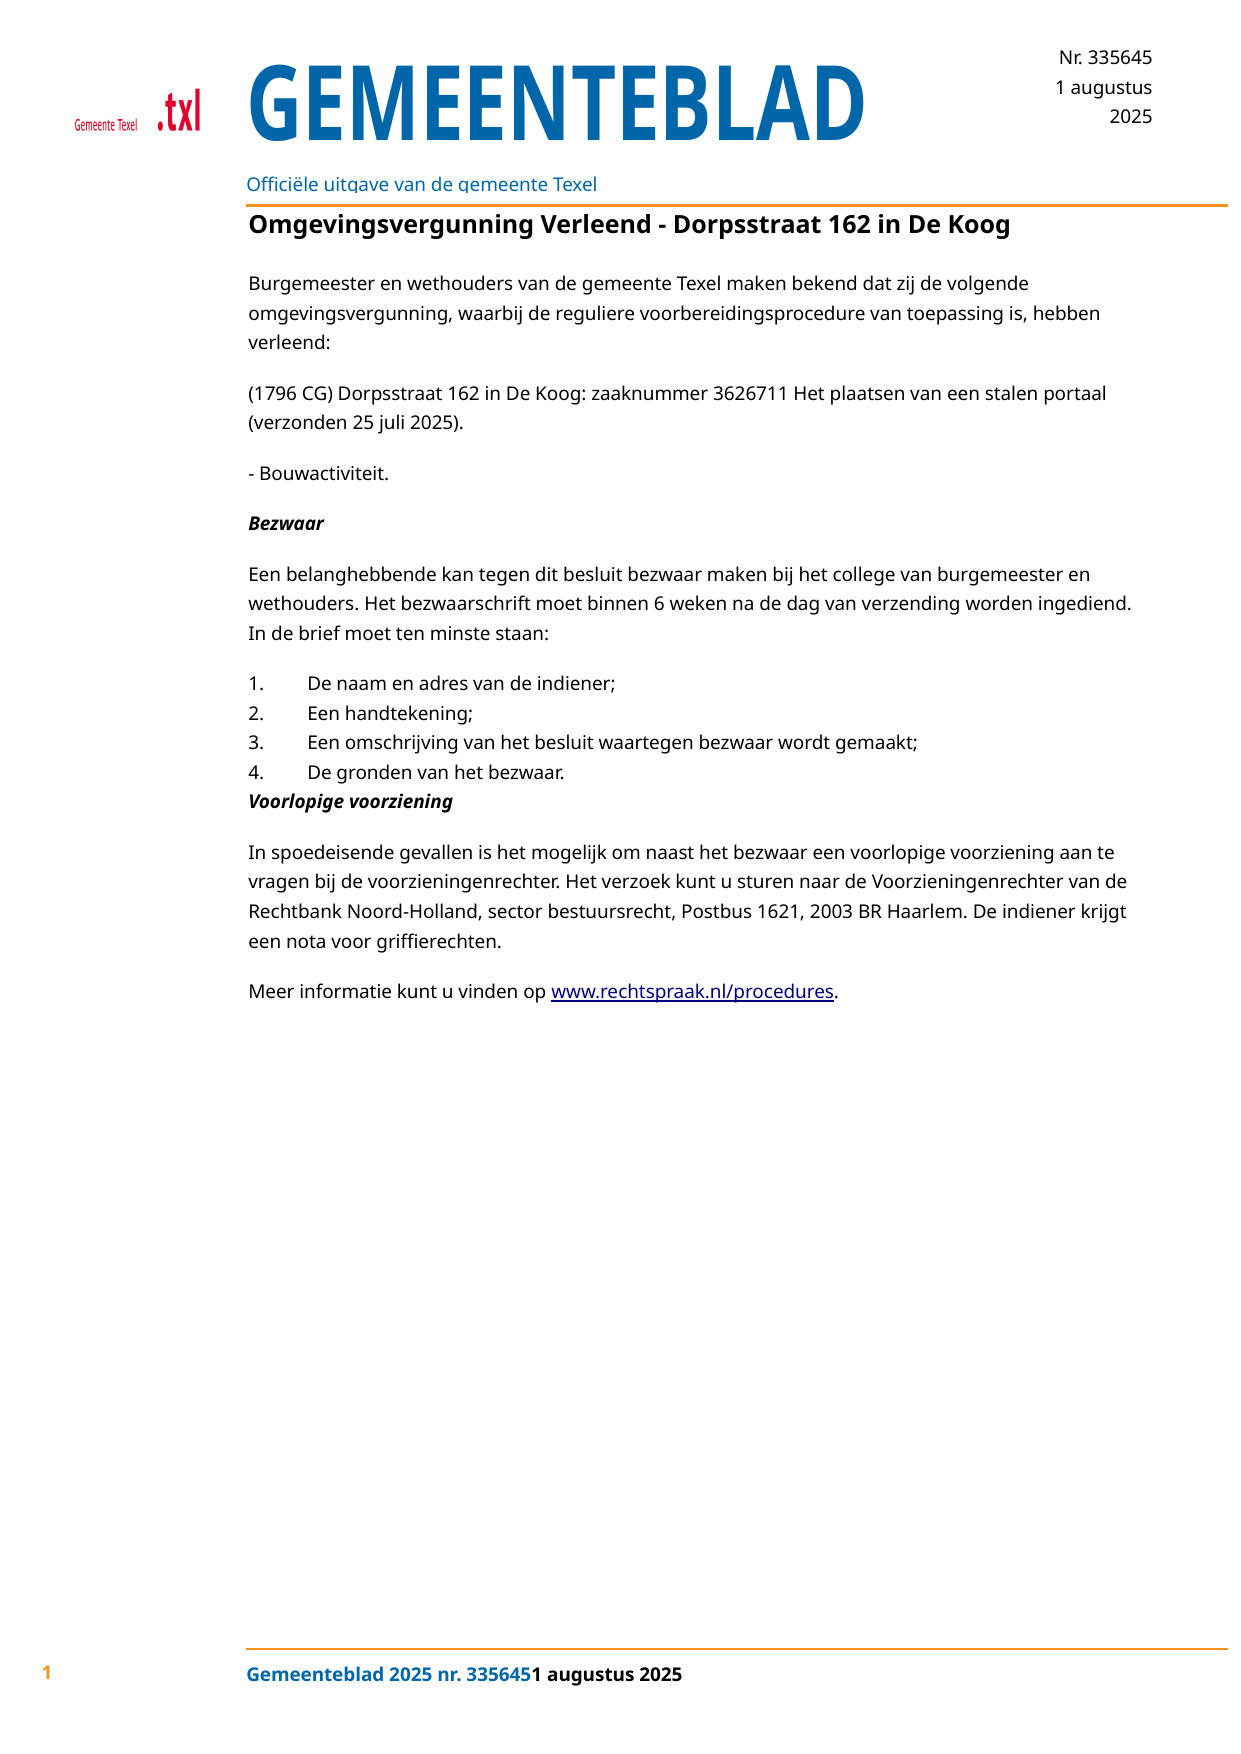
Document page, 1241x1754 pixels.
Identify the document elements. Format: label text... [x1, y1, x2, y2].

text Een belanghebbende kan tegen dit besluit bezwaar maken bij het college van burgemeester en wethouders. Het bezwaarschrift moet binnen 6 weken na de dag van verzending worden ingediend. In de brief moet ten minste staan: [248, 561, 1152, 646]
text Omgevingsvergunning Verleend - Dorpsstraat 162 in De Koog [248, 207, 1152, 241]
list Een omschrijving van het besluit waartegen bezwaar wordt gemaakt; [248, 729, 1152, 755]
text Voorlopige voorziening [248, 789, 1152, 814]
text Bezwaar [248, 510, 1152, 536]
list De naam en adres van de indiener; [248, 670, 1152, 696]
text - Bouwactiviteit. [248, 460, 1152, 486]
list Een handtekening; [248, 700, 1152, 726]
list De gronden van het bezwaar. [248, 759, 1152, 785]
text (1796 CG) Dorpsstraat 162 in De Koog: zaaknummer 3626711 Het plaatsen van een stalen portaal (verzonden 25 juli 2025). [248, 380, 1152, 435]
text Burgemeester en wethouders van de gemeente Texel maken bekend dat zij de volgende omgevingsvergunning, waarbij de reguliere voorbereidingsprocedure van toepassing is, hebben verleend: [248, 270, 1152, 355]
text Meer informatie kunt u vinden op www.rechtspraak.nl/procedures. [248, 978, 1152, 1004]
picture [41, 47, 231, 172]
text In spoedeisende gevallen is het mogelijk om naast het bezwaar een voorlopige voorziening aan te vragen bij de voorzieningenrechter. Het verzoek kunt u sturen naar de Voorzieningenrechter van de Rechtbank Noord-Holland, sector bestuursrecht, Postbus 1621, 2003 BR Haarlem. De indiener krijgt een nota voor griffierechten. [248, 839, 1152, 953]
